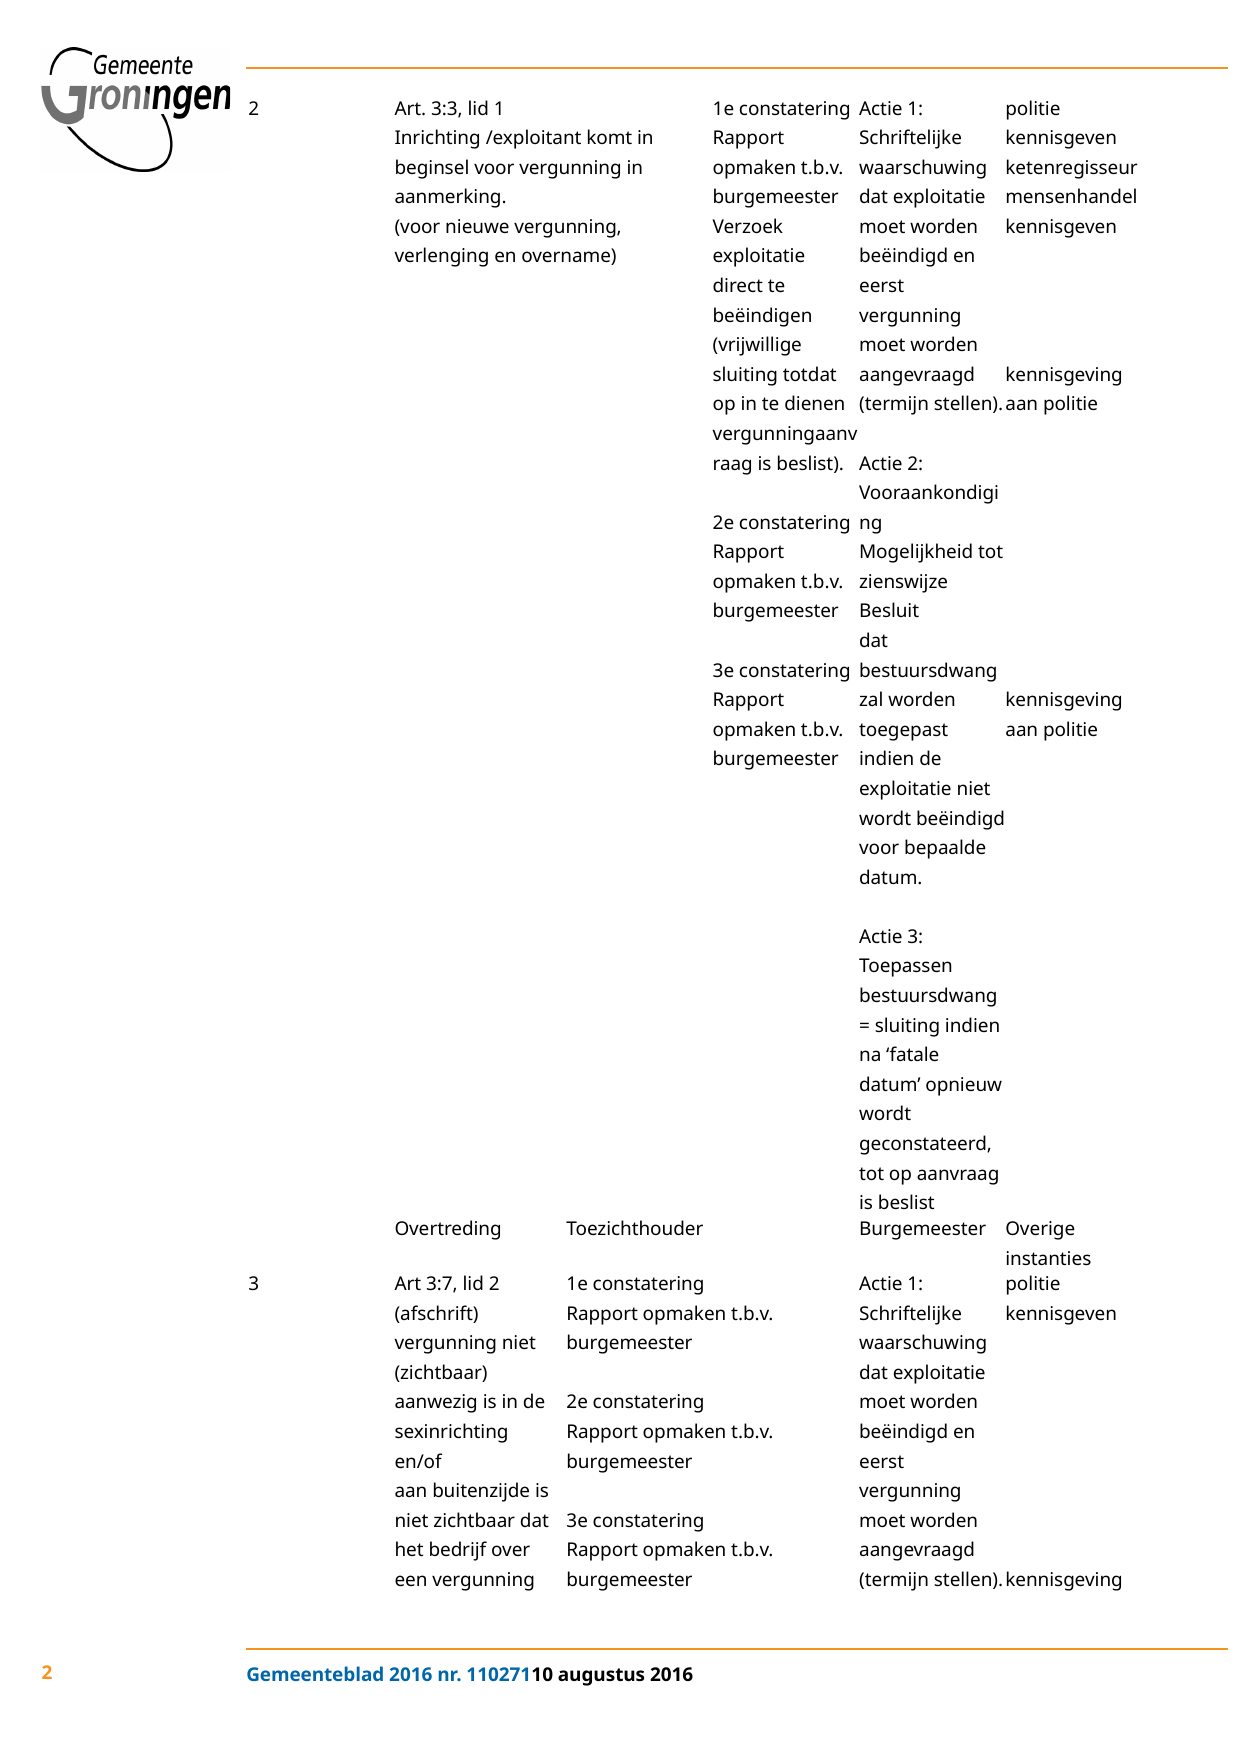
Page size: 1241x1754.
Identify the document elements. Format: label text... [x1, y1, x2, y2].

table_cell Toezichthouder [566, 1215, 859, 1270]
table_cell Burgemeester [859, 1215, 1005, 1270]
table_cell politie kennisgeven kennisgeving [1005, 1270, 1152, 1592]
table_cell 1e constatering Rapport opmaken t.b.v. burgemeester Verzoek exploitatie direct te beëindigen (vrijwillige sluiting totdat op in te dienen vergunningaanvraag is beslist). 2e constatering Rapport opmaken t.b.v. burgemeester 3e constatering Rapport opmaken t.b.v. burgemeester [713, 95, 859, 1215]
table_cell Art 3:7, lid 2 (afschrift) vergunning niet (zichtbaar) aanwezig is in de sexinrichting en/of aan buitenzijde is niet zichtbaar dat het bedrijf over een vergunning [394, 1270, 566, 1592]
table_cell 3 [248, 1270, 394, 1592]
table_cell 1e constatering Rapport opmaken t.b.v. burgemeester 2e constatering Rapport opmaken t.b.v. burgemeester 3e constatering Rapport opmaken t.b.v. burgemeester [566, 1270, 859, 1592]
table_cell [248, 1215, 394, 1270]
table_cell 2 [248, 95, 394, 1215]
table_cell Overige instanties [1005, 1215, 1152, 1270]
table_cell Art. 3:3, lid 1 Inrichting /exploitant komt in beginsel voor vergunning in aanmerking. (voor nieuwe vergunning, verlenging en overname) [394, 95, 712, 1215]
table_cell Actie 1: Schriftelijke waarschuwing dat exploitatie moet worden beëindigd en eerst vergunning moet worden aangevraagd (termijn stellen). [859, 1270, 1005, 1592]
picture [41, 47, 231, 172]
table_cell politie kennisgeven ketenregisseur mensenhandel kennisgeven kennisgeving aan politie kennisgeving aan politie [1005, 95, 1152, 1215]
table_cell Overtreding [394, 1215, 566, 1270]
table_cell Actie 1: Schriftelijke waarschuwing dat exploitatie moet worden beëindigd en eerst vergunning moet worden aangevraagd (termijn stellen). Actie 2: Vooraankondiging Mogelijkheid tot zienswijze Besluit dat bestuursdwang zal worden toegepast indien de exploitatie niet wordt beëindigd voor bepaalde datum. Actie 3: Toepassen bestuursdwang = sluiting indien na ‘fatale datum’ opnieuw wordt geconstateerd, tot op aanvraag is beslist [859, 95, 1005, 1215]
